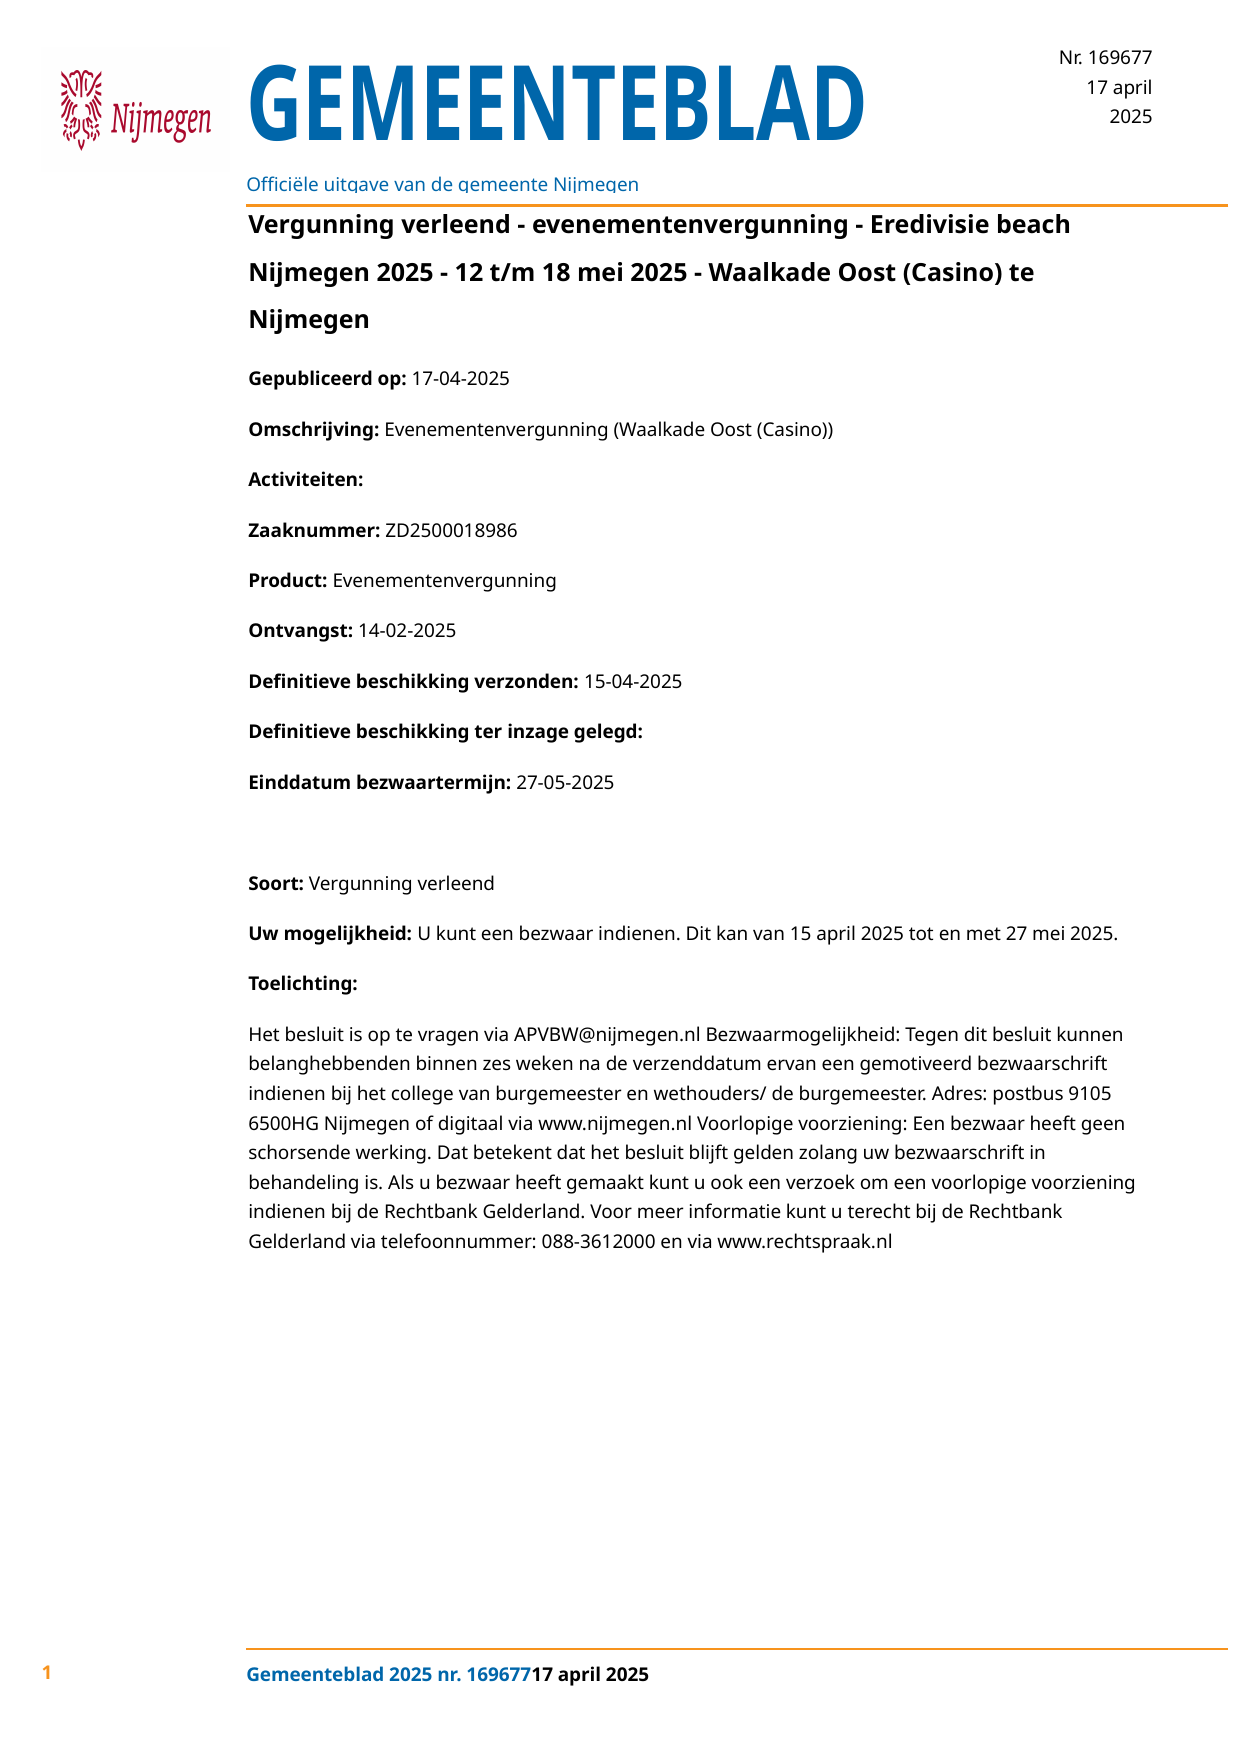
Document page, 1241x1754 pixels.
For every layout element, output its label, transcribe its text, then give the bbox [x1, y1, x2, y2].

text Definitieve beschikking ter inzage gelegd: [248, 718, 1152, 744]
text Vergunning verleend - evenementenvergunning - Eredivisie beach Nijmegen 2025 - 12 t/m 18 mei 2025 - Waalkade Oost (Casino) te Nijmegen [248, 207, 1152, 336]
text Uw mogelijkheid: U kunt een bezwaar indienen. Dit kan van 15 april 2025 tot en met 27 mei 2025. [248, 920, 1152, 946]
text Omschrijving: Evenementenvergunning (Waalkade Oost (Casino)) [248, 416, 1152, 442]
text Activiteiten: [248, 466, 1152, 492]
text Zaaknummer: ZD2500018986 [248, 517, 1152, 542]
text Definitieve beschikking verzonden: 15-04-2025 [248, 668, 1152, 694]
text Ontvangst: 14-02-2025 [248, 618, 1152, 643]
text Het besluit is op te vragen via APVBW@nijmegen.nl Bezwaarmogelijkheid: Tegen dit besluit kunnen belanghebbenden binnen zes weken na de verzenddatum ervan een gemotiveerd bezwaarschrift indienen bij het college van burgemeester en wethouders/ de burgemeester. Adres: postbus 9105 6500HG Nijmegen of digitaal via www.nijmegen.nl Voorlopige voorziening: Een bezwaar heeft geen schorsende werking. Dat betekent dat het besluit blijft gelden zolang uw bezwaarschrift in behandeling is. Als u bezwaar heeft gemaakt kunt u ook een verzoek om een voorlopige voorziening indienen bij de Rechtbank Gelderland. Voor meer informatie kunt u terecht bij de Rechtbank Gelderland via telefoonnummer: 088-3612000 en via www.rechtspraak.nl [248, 1021, 1152, 1254]
text Soort: Vergunning verleend [248, 870, 1152, 895]
picture [41, 47, 231, 172]
text Product: Evenementenvergunning [248, 567, 1152, 593]
text Toelichting: [248, 971, 1152, 996]
text Einddatum bezwaartermijn: 27-05-2025 [248, 769, 1152, 794]
text Gepubliceerd op: 17-04-2025 [248, 366, 1152, 391]
